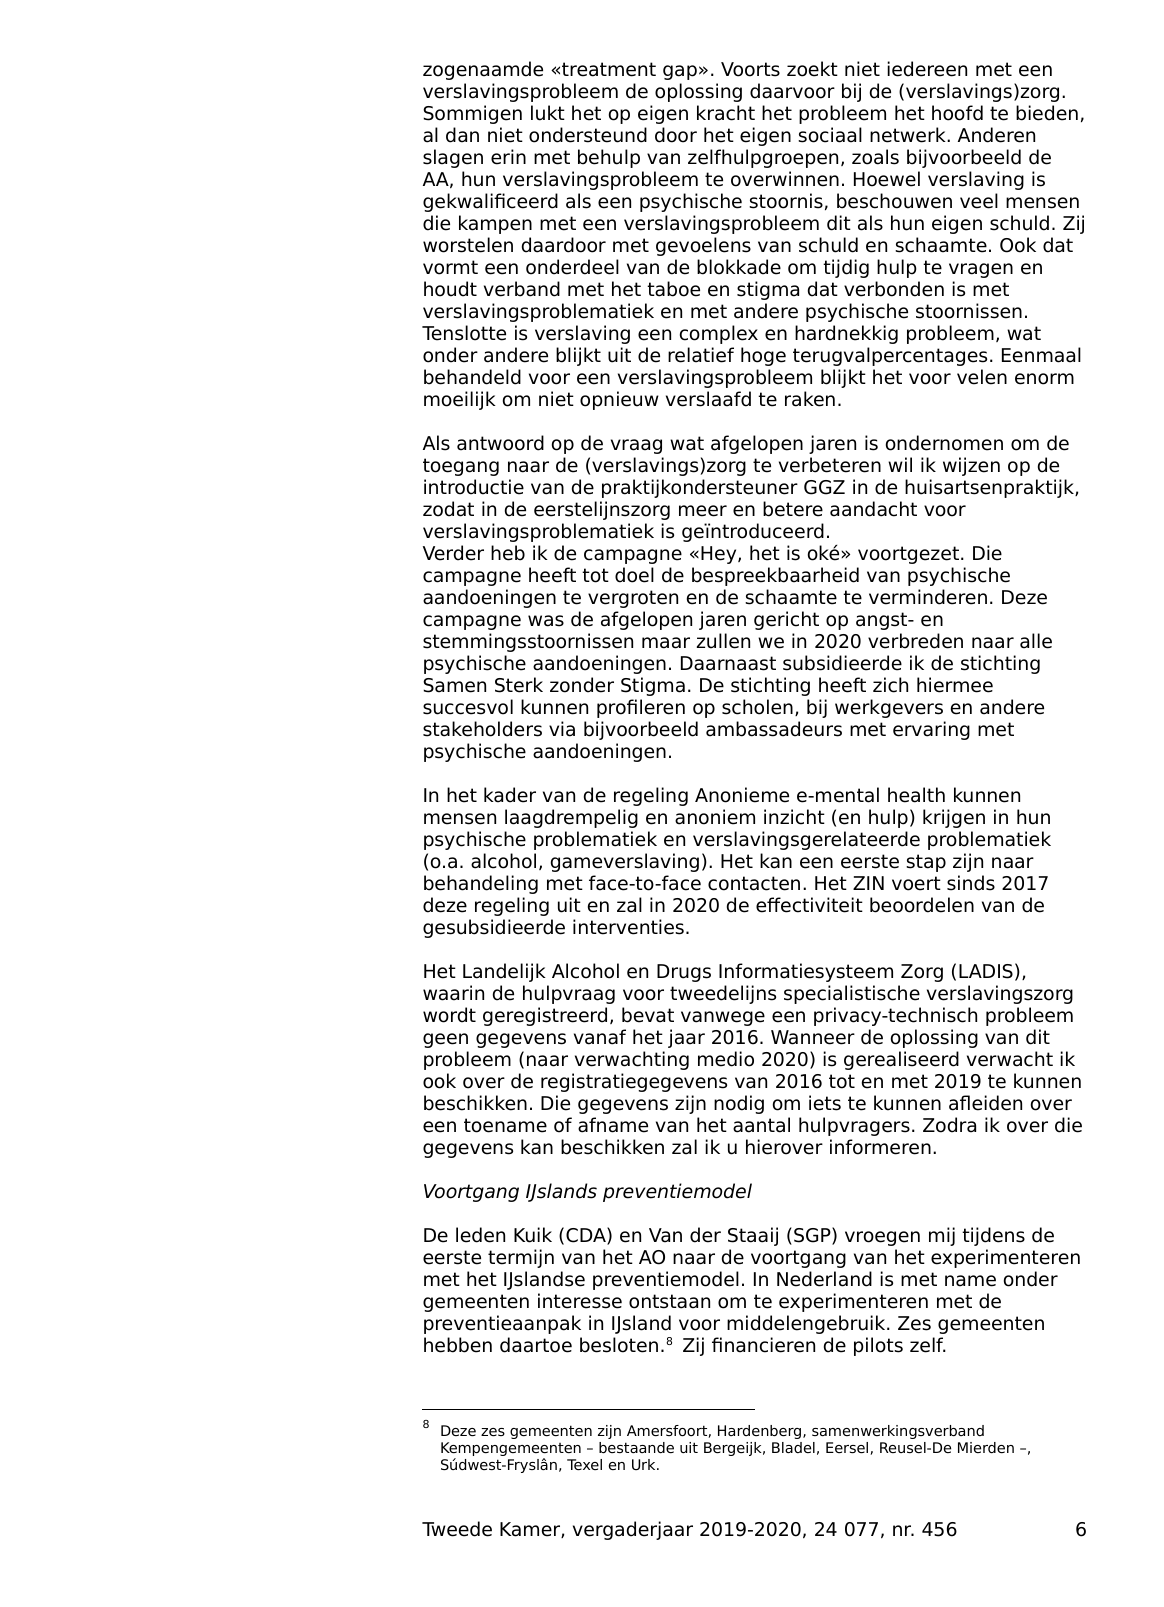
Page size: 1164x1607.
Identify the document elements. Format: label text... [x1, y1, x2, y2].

text Verder heb ik de campagne «Hey, het is oké» voortgezet. Die campagne heeft tot doel de bespreekbaarheid van psychische aandoeningen te vergroten en de schaamte te verminderen. Deze campagne was de afgelopen jaren gericht op angst- en stemmingsstoornissen maar zullen we in 2020 verbreden naar alle psychische aandoeningen. Daarnaast subsidieerde ik de stichting Samen Sterk zonder Stigma. De stichting heeft zich hiermee succesvol kunnen profileren op scholen, bij werkgevers en andere stakeholders via bijvoorbeeld ambassadeurs met ervaring met psychische aandoeningen. [422, 543, 1087, 763]
text zogenaamde «treatment gap». Voorts zoekt niet iedereen met een verslavingsprobleem de oplossing daarvoor bij de (verslavings)zorg. Sommigen lukt het op eigen kracht het probleem het hoofd te bieden, al dan niet ondersteund door het eigen sociaal netwerk. Anderen slagen erin met behulp van zelfhulpgroepen, zoals bijvoorbeeld de AA, hun verslavingsprobleem te overwinnen. Hoewel verslaving is gekwalificeerd als een psychische stoornis, beschouwen veel mensen die kampen met een verslavingsprobleem dit als hun eigen schuld. Zij worstelen daardoor met gevoelens van schuld en schaamte. Ook dat vormt een onderdeel van de blokkade om tijdig hulp te vragen en houdt verband met het taboe en stigma dat verbonden is met verslavingsproblematiek en met andere psychische stoornissen. Tenslotte is verslaving een complex en hardnekkig probleem, wat onder andere blijkt uit de relatief hoge terugvalpercentages. Eenmaal behandeld voor een verslavingsprobleem blijkt het voor velen enorm moeilijk om niet opnieuw verslaafd te raken. [422, 59, 1087, 411]
text Als antwoord op de vraag wat afgelopen jaren is ondernomen om de toegang naar de (verslavings)zorg te verbeteren wil ik wijzen op de introductie van de praktijkondersteuner GGZ in de huisartsenpraktijk, zodat in de eerstelijnszorg meer en betere aandacht voor verslavingsproblematiek is geïntroduceerd. [422, 433, 1087, 543]
text De leden Kuik (CDA) en Van der Staaij (SGP) vroegen mij tijdens de eerste termijn van het AO naar de voortgang van het experimenteren met het IJslandse preventiemodel. In Nederland is met name onder gemeenten interesse ontstaan om te experimenteren met de preventieaanpak in IJsland voor middelengebruik. Zes gemeenten hebben daartoe besloten. Zij financieren de pilots zelf. [422, 1225, 1087, 1357]
subtitle Voortgang IJslands preventiemodel [422, 1181, 1087, 1203]
text Het Landelijk Alcohol en Drugs Informatiesysteem Zorg (LADIS), waarin de hulpvraag voor tweedelijns specialistische verslavingszorg wordt geregistreerd, bevat vanwege een privacy-technisch probleem geen gegevens vanaf het jaar 2016. Wanneer de oplossing van dit probleem (naar verwachting medio 2020) is gerealiseerd verwacht ik ook over de registratiegegevens van 2016 tot en met 2019 te kunnen beschikken. Die gegevens zijn nodig om iets te kunnen afleiden over een toename of afname van het aantal hulpvragers. Zodra ik over die gegevens kan beschikken zal ik u hierover informeren. [422, 961, 1087, 1159]
text Deze zes gemeenten zijn Amersfoort, Hardenberg, samenwerkingsverband Kempengemeenten – bestaande uit Bergeijk, Bladel, Eersel, Reusel-De Mierden –, Súdwest-Fryslân, Texel en Urk. [422, 1418, 1087, 1474]
text In het kader van de regeling Anonieme e-mental health kunnen mensen laagdrempelig en anoniem inzicht (en hulp) krijgen in hun psychische problematiek en verslavingsgerelateerde problematiek (o.a. alcohol, gameverslaving). Het kan een eerste stap zijn naar behandeling met face-to-face contacten. Het ZIN voert sinds 2017 deze regeling uit en zal in 2020 de effectiviteit beoordelen van de gesubsidieerde interventies. [422, 785, 1087, 939]
